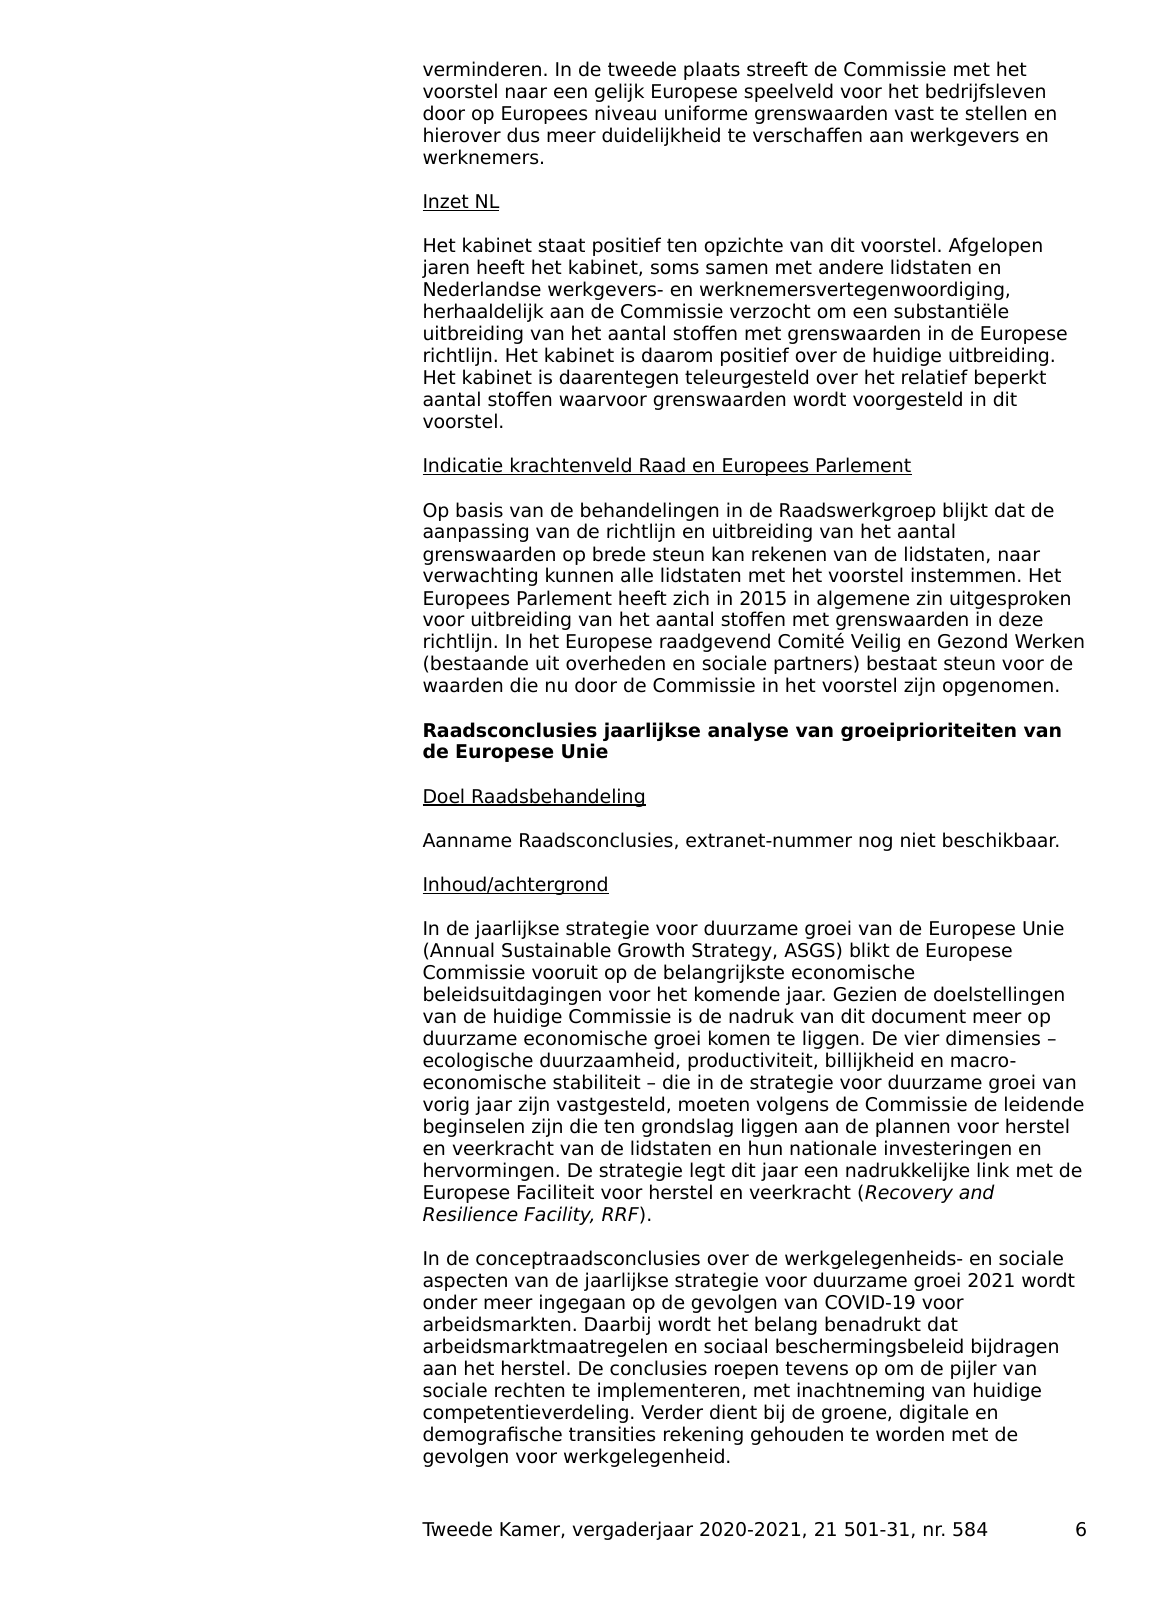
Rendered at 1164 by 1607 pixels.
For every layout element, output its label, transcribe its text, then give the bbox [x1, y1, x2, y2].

text Op basis van de behandelingen in de Raadswerkgroep blijkt dat de aanpassing van de richtlijn en uitbreiding van het aantal grenswaarden op brede steun kan rekenen van de lidstaten, naar verwachting kunnen alle lidstaten met het voorstel instemmen. Het Europees Parlement heeft zich in 2015 in algemene zin uitgesproken voor uitbreiding van het aantal stoffen met grenswaarden in deze richtlijn. In het Europese raadgevend Comité Veilig en Gezond Werken (bestaande uit overheden en sociale partners) bestaat steun voor de waarden die nu door de Commissie in het voorstel zijn opgenomen. [422, 499, 1087, 697]
text Aanname Raadsconclusies, extranet-nummer nog niet beschikbaar. [422, 830, 1087, 852]
text In de jaarlijkse strategie voor duurzame groei van de Europese Unie (Annual Sustainable Growth Strategy, ASGS) blikt de Europese Commissie vooruit op de belangrijkste economische beleidsuitdagingen voor het komende jaar. Gezien de doelstellingen van de huidige Commissie is de nadruk van dit document meer op duurzame economische groei komen te liggen. De vier dimensies – ecologische duurzaamheid, productiviteit, billijkheid en macro-economische stabiliteit – die in de strategie voor duurzame groei van vorig jaar zijn vastgesteld, moeten volgens de Commissie de leidende beginselen zijn die ten grondslag liggen aan de plannen voor herstel en veerkracht van de lidstaten en hun nationale investeringen en hervormingen. De strategie legt dit jaar een nadrukkelijke link met de Europese Faciliteit voor herstel en veerkracht (Recovery and Resilience Facility, RRF). [422, 918, 1087, 1226]
text Het kabinet staat positief ten opzichte van dit voorstel. Afgelopen jaren heeft het kabinet, soms samen met andere lidstaten en Nederlandse werkgevers- en werknemersvertegenwoordiging, herhaaldelijk aan de Commissie verzocht om een substantiële uitbreiding van het aantal stoffen met grenswaarden in de Europese richtlijn. Het kabinet is daarom positief over de huidige uitbreiding. Het kabinet is daarentegen teleurgesteld over het relatief beperkt aantal stoffen waarvoor grenswaarden wordt voorgesteld in dit voorstel. [422, 235, 1087, 433]
subtitle Inhoud/achtergrond [422, 874, 1087, 896]
text In de conceptraadsconclusies over de werkgelegenheids- en sociale aspecten van de jaarlijkse strategie voor duurzame groei 2021 wordt onder meer ingegaan op de gevolgen van COVID-19 voor arbeidsmarkten. Daarbij wordt het belang benadrukt dat arbeidsmarktmaatregelen en sociaal beschermingsbeleid bijdragen aan het herstel. De conclusies roepen tevens op om de pijler van sociale rechten te implementeren, met inachtneming van huidige competentieverdeling. Verder dient bij de groene, digitale en demografische transities rekening gehouden te worden met de gevolgen voor werkgelegenheid. [422, 1248, 1087, 1468]
subtitle Doel Raadsbehandeling [422, 786, 1087, 808]
subtitle Raadsconclusies jaarlijkse analyse van groeiprioriteiten van de Europese Unie [422, 719, 1087, 763]
subtitle Inzet NL [422, 191, 1087, 213]
subtitle Indicatie krachtenveld Raad en Europees Parlement [422, 455, 1087, 477]
text verminderen. In de tweede plaats streeft de Commissie met het voorstel naar een gelijk Europese speelveld voor het bedrijfsleven door op Europees niveau uniforme grenswaarden vast te stellen en hierover dus meer duidelijkheid te verschaffen aan werkgevers en werknemers. [422, 59, 1087, 169]
